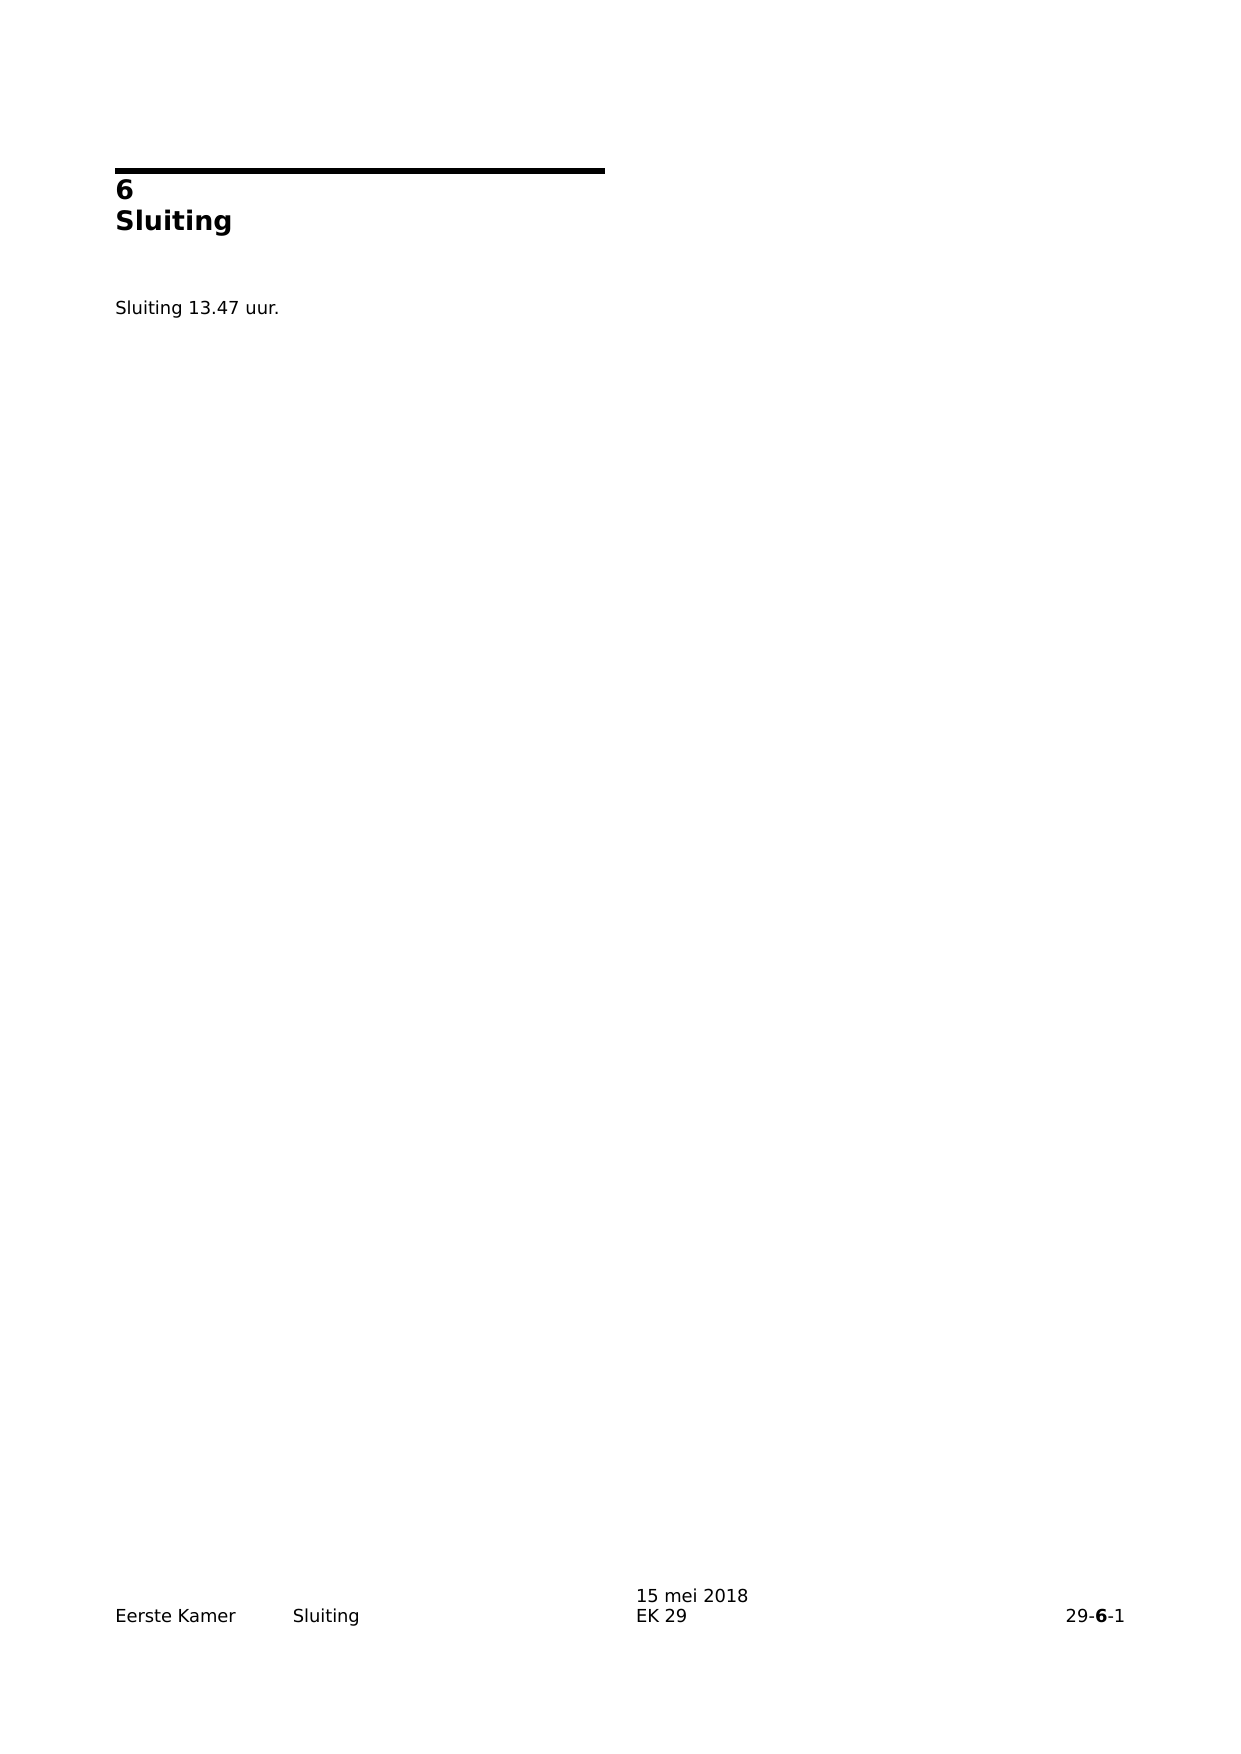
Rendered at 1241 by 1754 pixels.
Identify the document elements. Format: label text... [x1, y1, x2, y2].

text Sluiting 13.47 uur. [115, 298, 605, 318]
title 6 Sluiting [115, 174, 605, 237]
